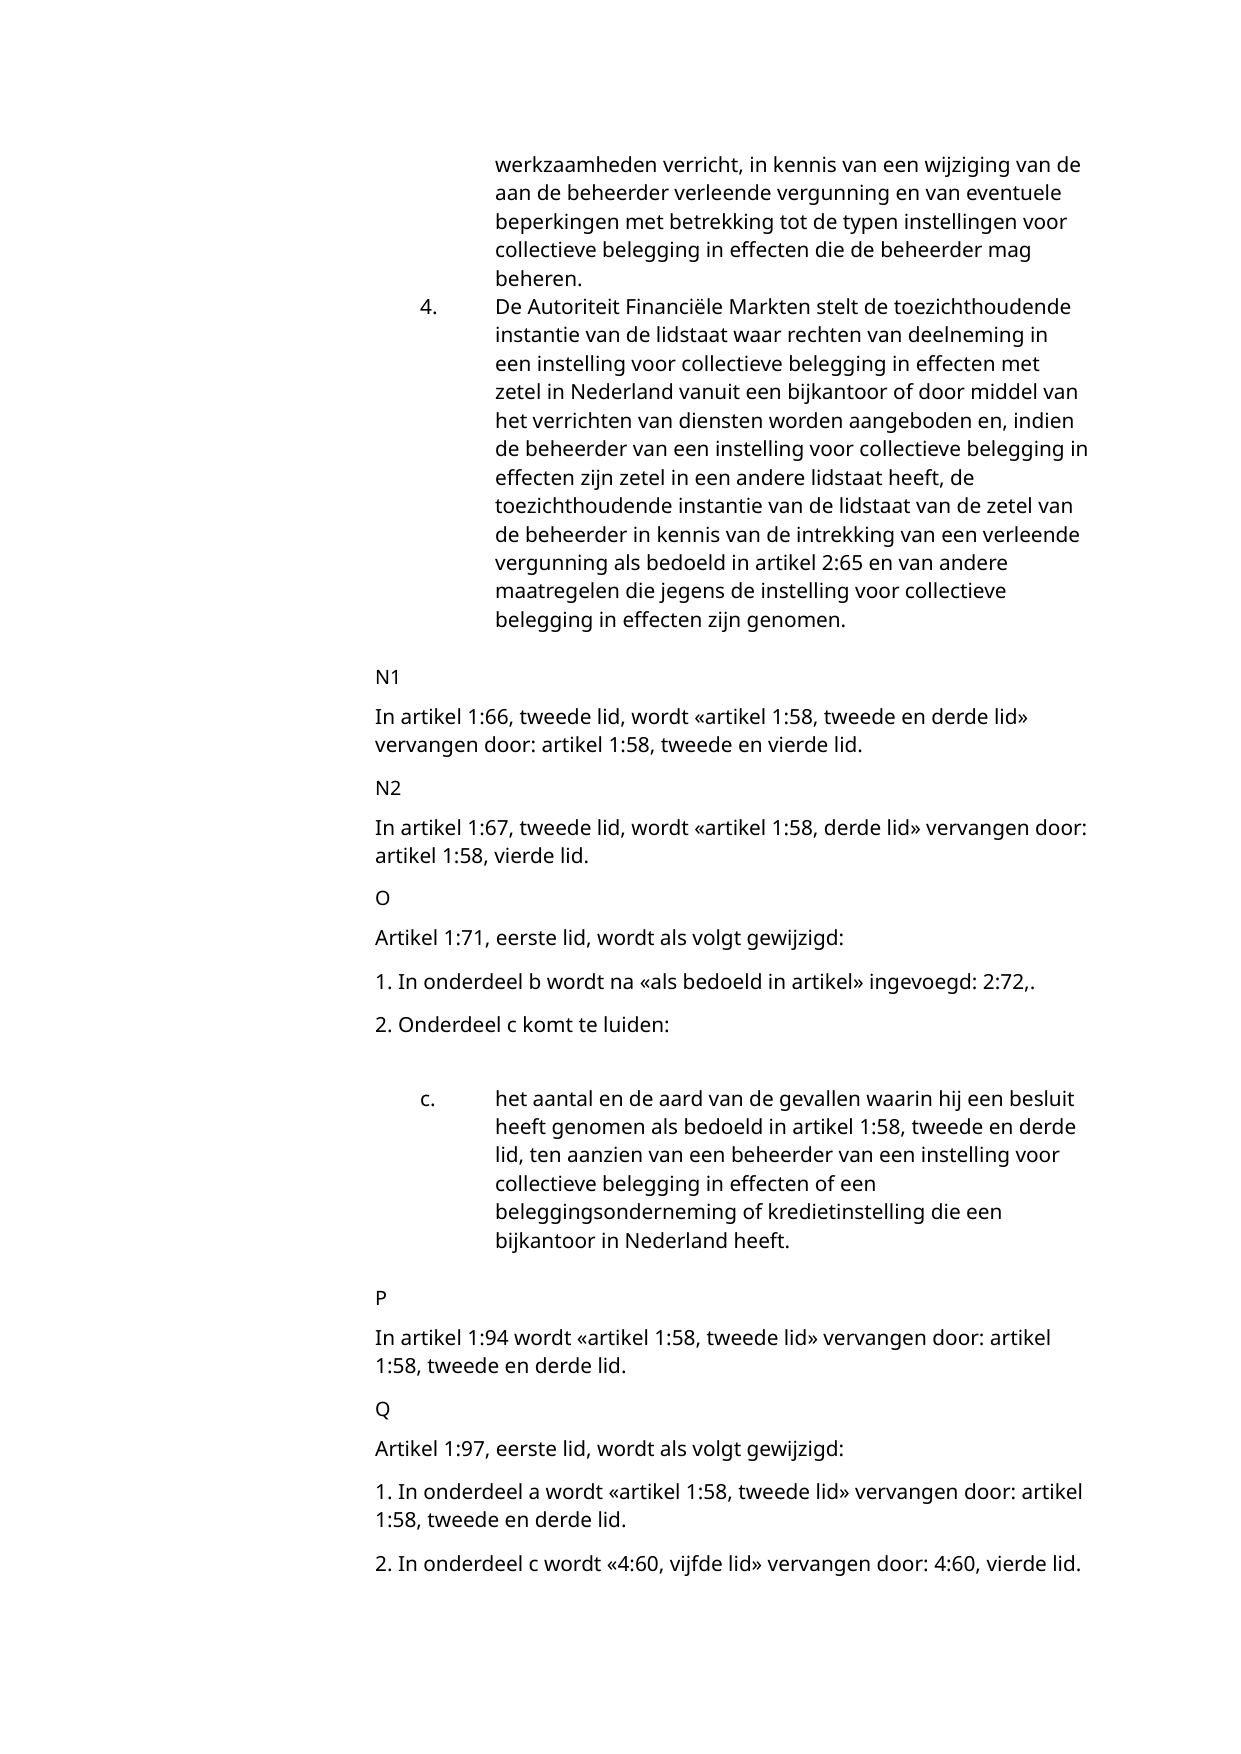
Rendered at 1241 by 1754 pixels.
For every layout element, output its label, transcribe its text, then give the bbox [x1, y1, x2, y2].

text P [375, 1284, 1090, 1311]
text 2. Onderdeel c komt te luiden: [375, 1010, 1090, 1039]
text Artikel 1:97, eerste lid, wordt als volgt gewijzigd: [375, 1434, 1090, 1462]
list De Autoriteit Financiële Markten stelt de toezichthoudende instantie van de lidstaat waar rechten van deelneming in een instelling voor collectieve belegging in effecten met zetel in Nederland vanuit een bijkantoor of door middel van het verrichten van diensten worden aangeboden en, indien de beheerder van een instelling voor collectieve belegging in effecten zijn zetel in een andere lidstaat heeft, de toezichthoudende instantie van de lidstaat van de zetel van de beheerder in kennis van de intrekking van een verleende vergunning als bedoeld in artikel 2:65 en van andere maatregelen die jegens de instelling voor collectieve belegging in effecten zijn genomen. [420, 292, 1090, 633]
text In artikel 1:94 wordt «artikel 1:58, tweede lid» vervangen door: artikel 1:58, tweede en derde lid. [375, 1323, 1090, 1380]
text 2. In onderdeel c wordt «4:60, vijfde lid» vervangen door: 4:60, vierde lid. [375, 1549, 1090, 1577]
list werkzaamheden verricht, in kennis van een wijziging van de aan de beheerder verleende vergunning en van eventuele beperkingen met betrekking tot de typen instellingen voor collectieve belegging in effecten die de beheerder mag beheren. [420, 150, 1090, 292]
text Q [375, 1395, 1090, 1422]
text N2 [375, 774, 1090, 801]
text In artikel 1:67, tweede lid, wordt «artikel 1:58, derde lid» vervangen door: artikel 1:58, vierde lid. [375, 813, 1090, 870]
text O [375, 885, 1090, 912]
text In artikel 1:66, tweede lid, wordt «artikel 1:58, tweede en derde lid» vervangen door: artikel 1:58, tweede en vierde lid. [375, 702, 1090, 759]
text 1. In onderdeel a wordt «artikel 1:58, tweede lid» vervangen door: artikel 1:58, tweede en derde lid. [375, 1477, 1090, 1534]
text N1 [375, 663, 1090, 690]
list het aantal en de aard van de gevallen waarin hij een besluit heeft genomen als bedoeld in artikel 1:58, tweede en derde lid, ten aanzien van een beheerder van een instelling voor collectieve belegging in effecten of een beleggingsonderneming of kredietinstelling die een bijkantoor in Nederland heeft. [420, 1084, 1090, 1254]
text 1. In onderdeel b wordt na «als bedoeld in artikel» ingevoegd: 2:72,. [375, 967, 1090, 995]
text Artikel 1:71, eerste lid, wordt als volgt gewijzigd: [375, 923, 1090, 952]
